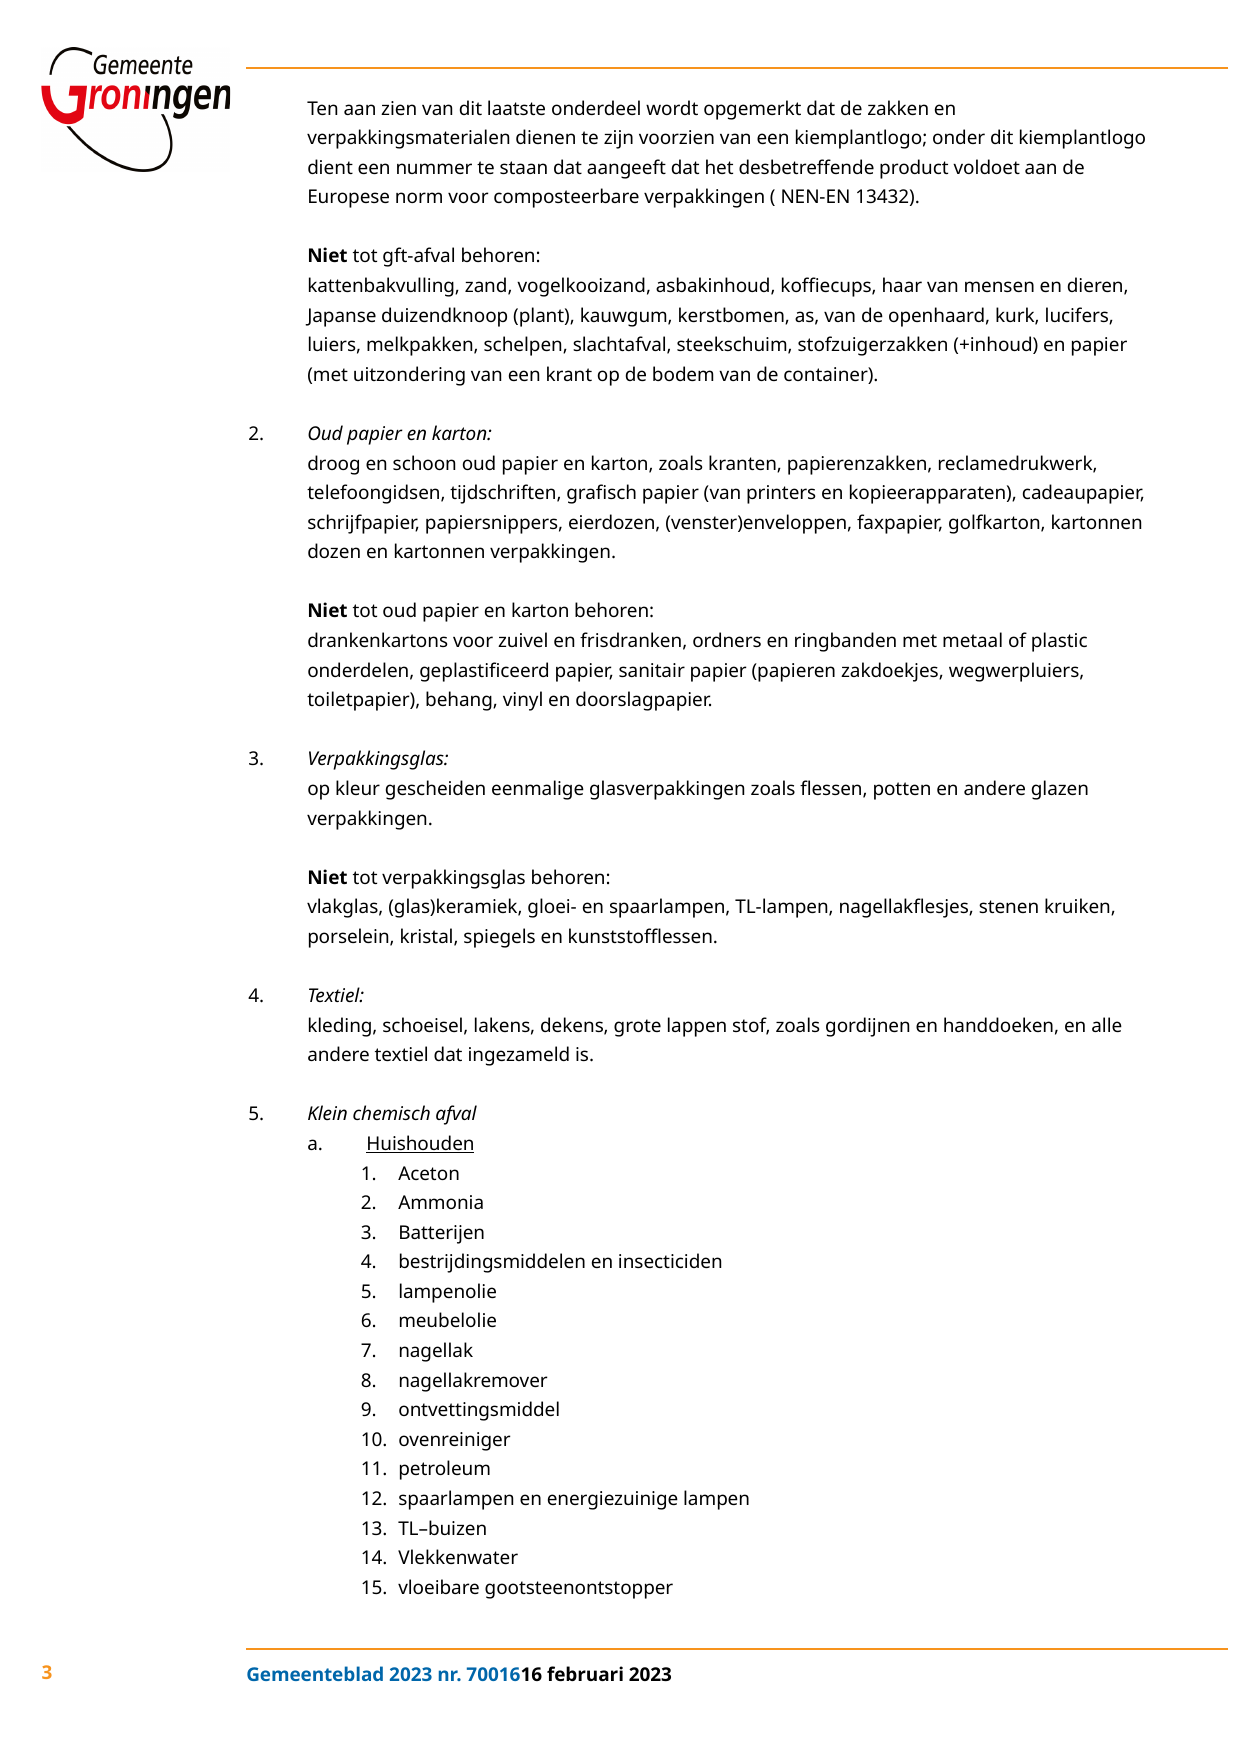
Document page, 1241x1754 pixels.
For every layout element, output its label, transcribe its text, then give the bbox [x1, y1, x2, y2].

list droog en schoon oud papier en karton, zoals kranten, papierenzakken, reclamedrukwerk, telefoongidsen, tijdschriften, grafisch papier (van printers en kopieerapparaten), cadeaupapier, schrijfpapier, papiersnippers, eierdozen, (venster)enveloppen, faxpapier, golfkarton, kartonnen dozen en kartonnen verpakkingen. [248, 450, 1152, 564]
list spaarlampen en energiezuinige lampen [361, 1485, 1152, 1511]
list Niet tot verpakkingsglas behoren: [248, 864, 1152, 890]
list op kleur gescheiden eenmalige glasverpakkingen zoals flessen, potten en andere glazen verpakkingen. [248, 775, 1152, 831]
list nagellak [361, 1337, 1152, 1363]
list bestrijdingsmiddelen en insecticiden [361, 1248, 1152, 1274]
list Oud papier en karton: [248, 420, 1152, 446]
list lampenolie [361, 1278, 1152, 1304]
list kleding, schoeisel, lakens, dekens, grote lappen stof, zoals gordijnen en handdoeken, en alle andere textiel dat ingezameld is. [248, 1012, 1152, 1067]
picture [41, 47, 231, 172]
list vlakglas, (glas)keramiek, gloei- en spaarlampen, TL-lampen, nagellakflesjes, stenen kruiken, porselein, kristal, spiegels en kunststofflessen. [248, 893, 1152, 949]
list Batterijen [361, 1219, 1152, 1245]
list meubelolie [361, 1308, 1152, 1333]
list TL–buizen [361, 1515, 1152, 1541]
list vloeibare gootsteenontstopper [361, 1574, 1152, 1600]
list Niet tot gft-afval behoren: [248, 243, 1152, 268]
list Klein chemisch afval [248, 1101, 1152, 1126]
list Ten aan zien van dit laatste onderdeel wordt opgemerkt dat de zakken en verpakkingsmaterialen dienen te zijn voorzien van een kiemplantlogo; onder dit kiemplantlogo dient een nummer te staan dat aangeeft dat het desbetreffende product voldoet aan de Europese norm voor composteerbare verpakkingen ( NEN-EN 13432). [248, 95, 1152, 209]
list petroleum [361, 1456, 1152, 1481]
list Textiel: [248, 982, 1152, 1008]
list Vlekkenwater [361, 1544, 1152, 1570]
list nagellakremover [361, 1367, 1152, 1393]
list Ammonia [361, 1189, 1152, 1215]
list Niet tot oud papier en karton behoren: [248, 598, 1152, 623]
list Aceton [361, 1160, 1152, 1186]
list ontvettingsmiddel [361, 1396, 1152, 1422]
list drankenkartons voor zuivel en frisdranken, ordners en ringbanden met metaal of plastic onderdelen, geplastificeerd papier, sanitair papier (papieren zakdoekjes, wegwerpluiers, toiletpapier), behang, vinyl en doorslagpapier. [248, 627, 1152, 712]
list kattenbakvulling, zand, vogelkooizand, asbakinhoud, koffiecups, haar van mensen en dieren, Japanse duizendknoop (plant), kauwgum, kerstbomen, as, van de openhaard, kurk, lucifers, luiers, melkpakken, schelpen, slachtafval, steekschuim, stofzuigerzakken (+inhoud) en papier (met uitzondering van een krant op de bodem van de container). [248, 272, 1152, 387]
list Huishouden [307, 1130, 1152, 1156]
list ovenreiniger [361, 1426, 1152, 1452]
list Verpakkingsglas: [248, 746, 1152, 771]
